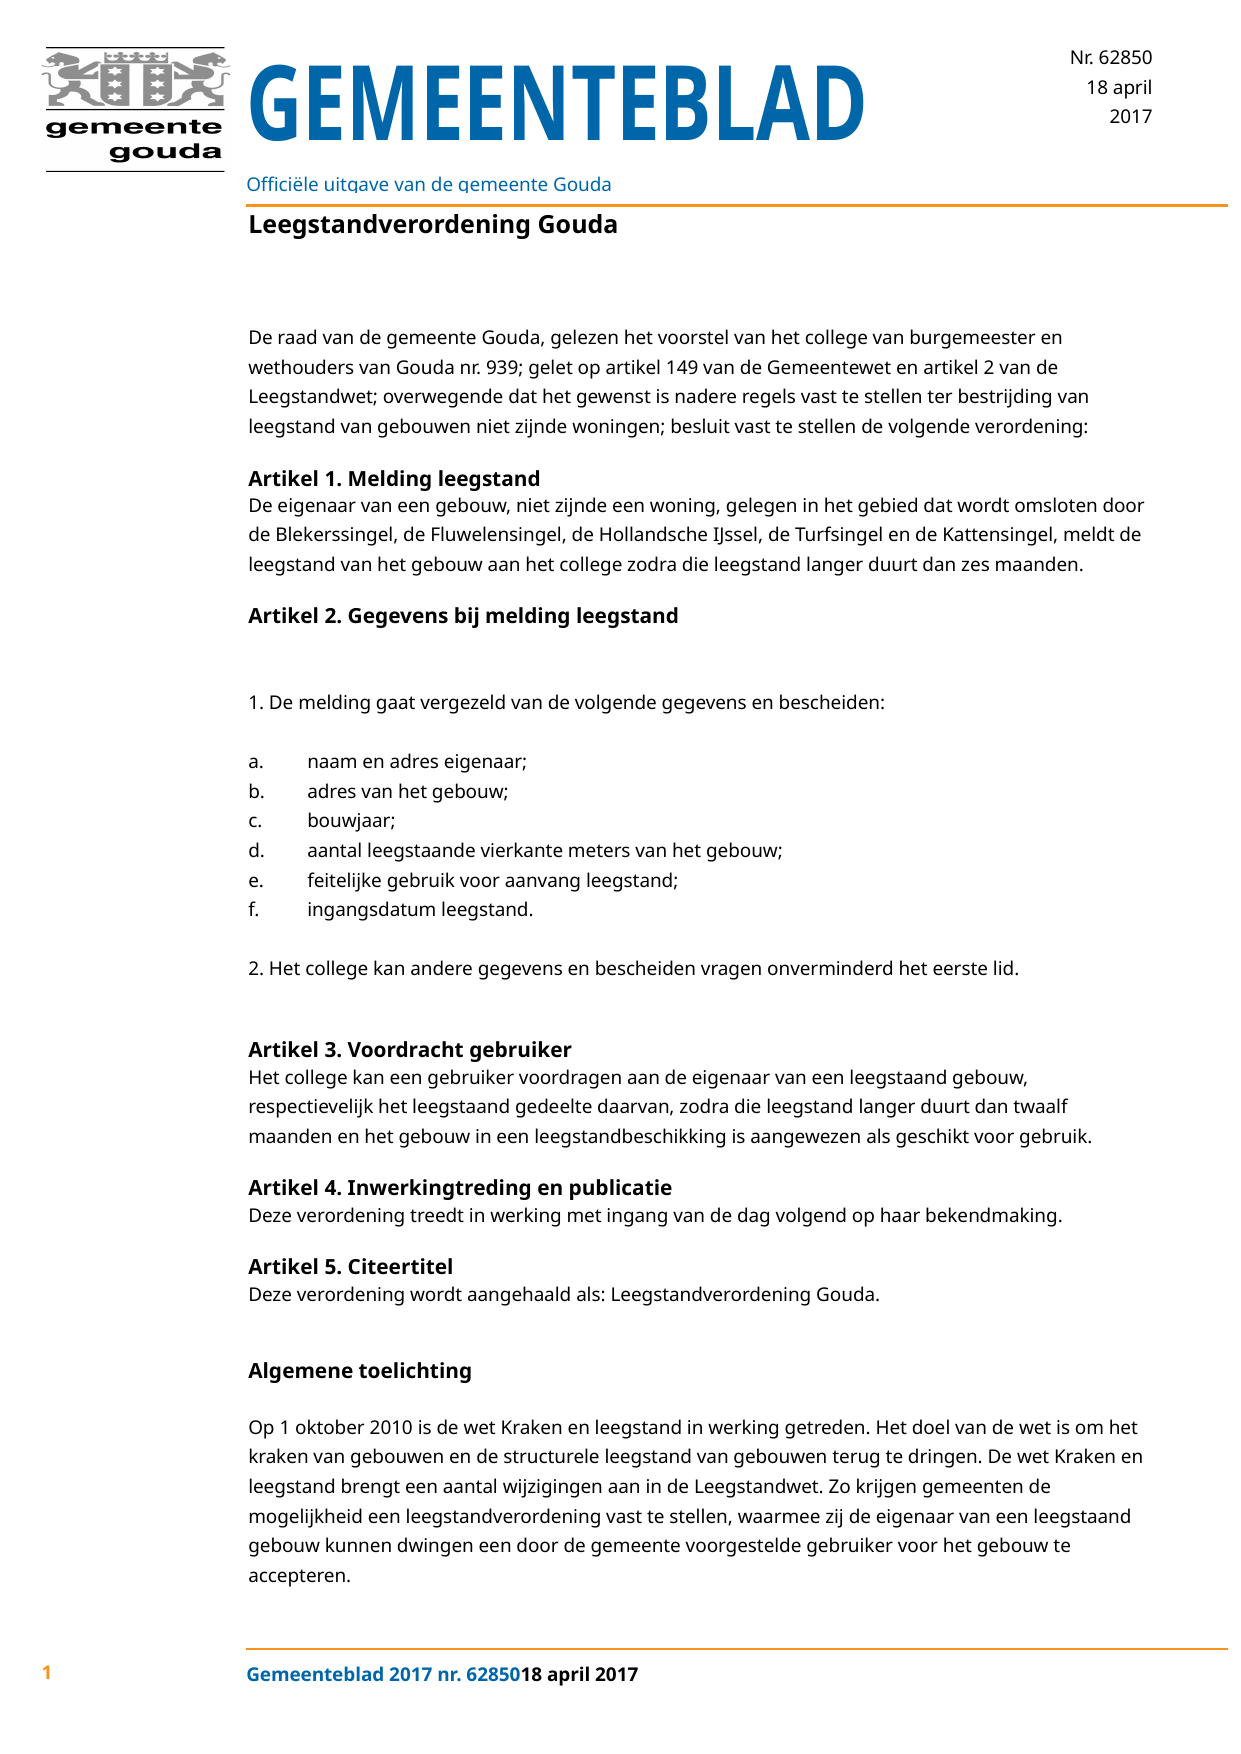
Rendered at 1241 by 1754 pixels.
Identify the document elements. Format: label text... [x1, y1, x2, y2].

list adres van het gebouw; [248, 778, 1152, 804]
text 2. Het college kan andere gegevens en bescheiden vragen onverminderd het eerste lid. [248, 956, 1152, 981]
text Algemene toelichting [248, 1356, 1152, 1384]
text Op 1 oktober 2010 is de wet Kraken en leegstand in werking getreden. Het doel van de wet is om het kraken van gebouwen en de structurele leegstand van gebouwen terug te dringen. De wet Kraken en leegstand brengt een aantal wijzigingen aan in de Leegstandwet. Zo krijgen gemeenten de mogelijkheid een leegstandverordening vast te stellen, waarmee zij de eigenaar van een leegstaand gebouw kunnen dwingen een door de gemeente voorgestelde gebruiker voor het gebouw te accepteren. [248, 1414, 1152, 1588]
text Artikel 5. Citeertitel [248, 1252, 1152, 1281]
text 1. De melding gaat vergezeld van de volgende gegevens en bescheiden: [248, 689, 1152, 715]
list naam en adres eigenaar; [248, 748, 1152, 774]
text Artikel 1. Melding leegstand [248, 464, 1152, 492]
text Deze verordening wordt aangehaald als: Leegstandverordening Gouda. [248, 1281, 1152, 1307]
list ingangsdatum leegstand. [248, 896, 1152, 922]
list bouwjaar; [248, 808, 1152, 833]
text De raad van de gemeente Gouda, gelezen het voorstel van het college van burgemeester en wethouders van Gouda nr. 939; gelet op artikel 149 van de Gemeentewet en artikel 2 van de Leegstandwet; overwegende dat het gewenst is nadere regels vast te stellen ter bestrijding van leegstand van gebouwen niet zijnde woningen; besluit vast te stellen de volgende verordening: [248, 324, 1152, 439]
text Het college kan een gebruiker voordragen aan de eigenaar van een leegstaand gebouw, respectievelijk het leegstaand gedeelte daarvan, zodra die leegstand langer duurt dan twaalf maanden en het gebouw in een leegstandbeschikking is aangewezen als geschikt voor gebruik. [248, 1064, 1152, 1149]
text Artikel 3. Voordracht gebruiker [248, 1036, 1152, 1064]
text Deze verordening treedt in werking met ingang van de dag volgend op haar bekendmaking. [248, 1202, 1152, 1228]
text De eigenaar van een gebouw, niet zijnde een woning, gelegen in het gebied dat wordt omsloten door de Blekerssingel, de Fluwelensingel, de Hollandsche IJssel, de Turfsingel en de Kattensingel, meldt de leegstand van het gebouw aan het college zodra die leegstand langer duurt dan zes maanden. [248, 492, 1152, 577]
picture [41, 47, 231, 172]
text Artikel 4. Inwerkingtreding en publicatie [248, 1173, 1152, 1202]
text Artikel 2. Gegevens bij melding leegstand [248, 602, 1152, 630]
text Leegstandverordening Gouda [248, 207, 1152, 241]
list aantal leegstaande vierkante meters van het gebouw; [248, 837, 1152, 863]
list feitelijke gebruik voor aanvang leegstand; [248, 867, 1152, 892]
